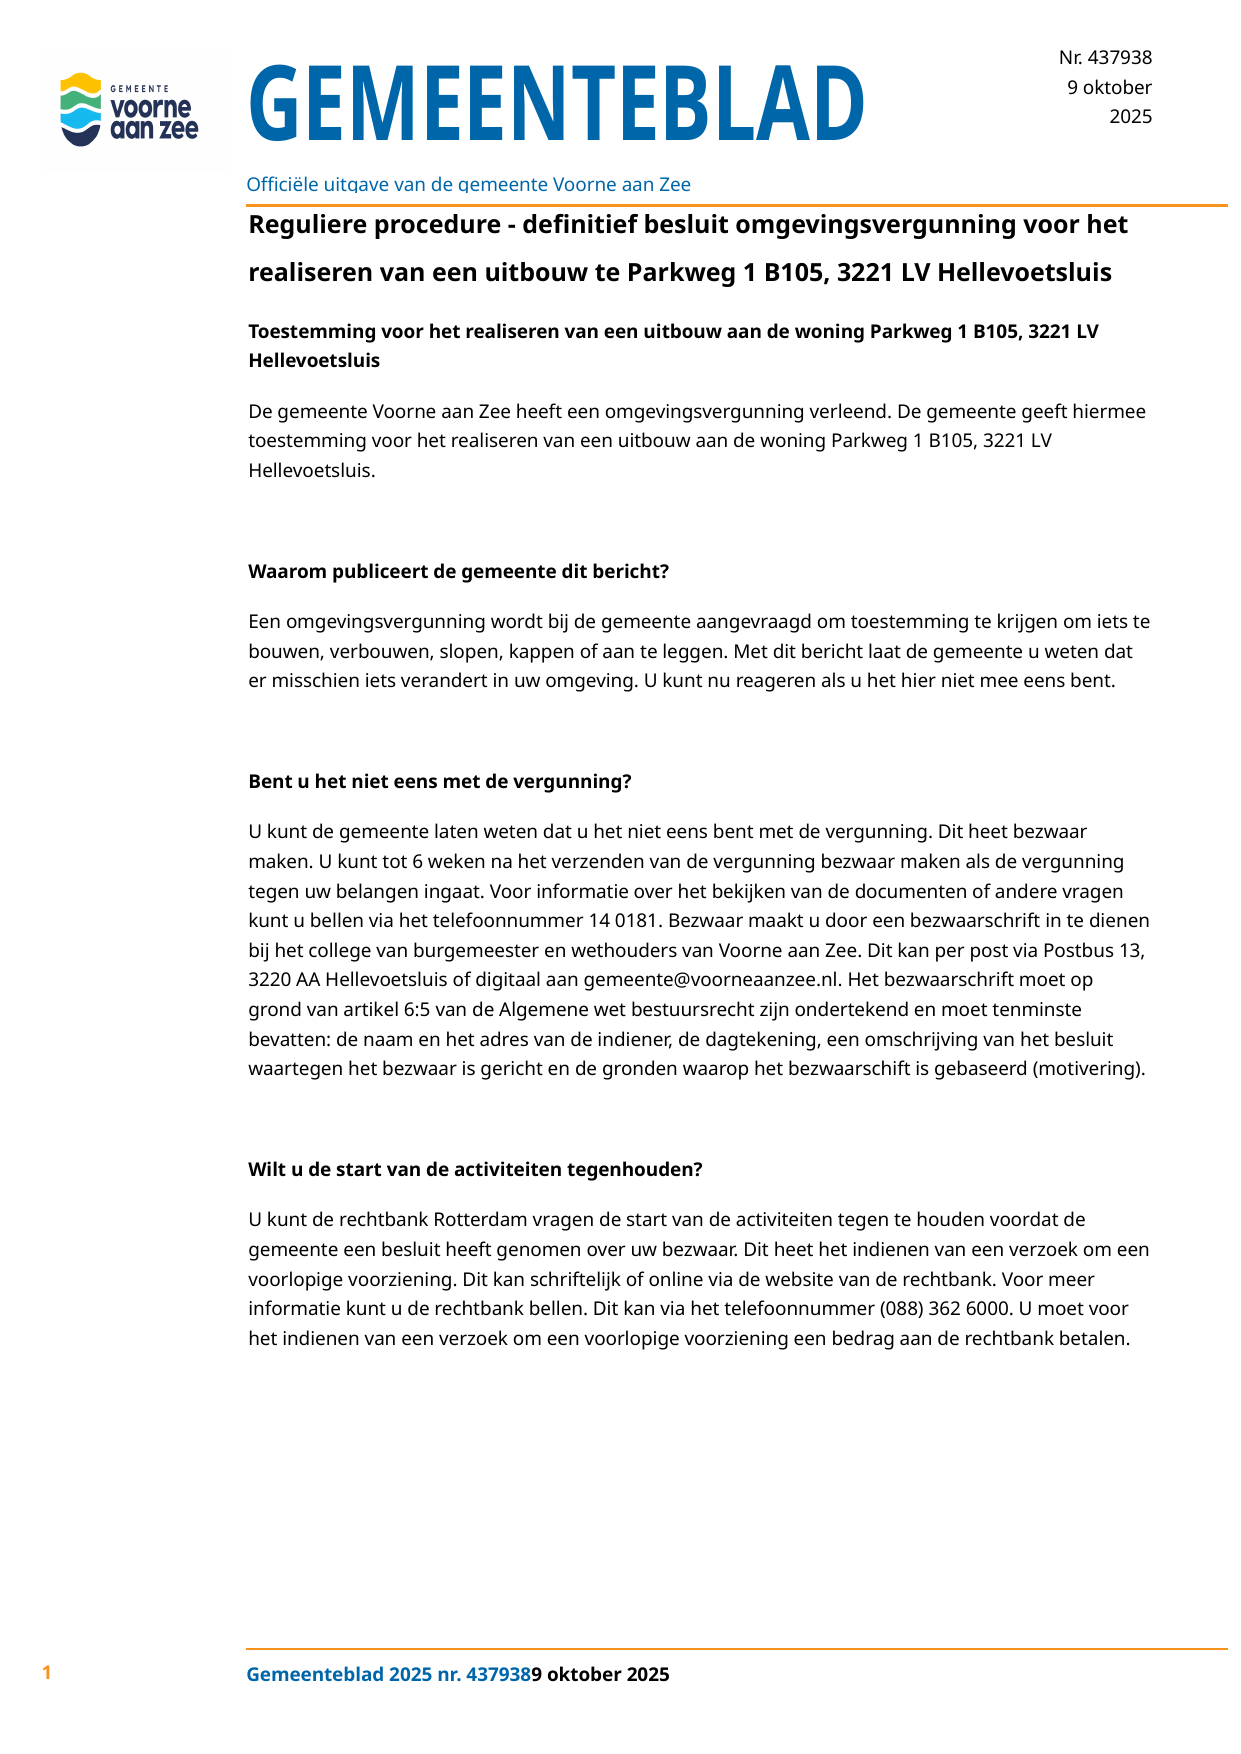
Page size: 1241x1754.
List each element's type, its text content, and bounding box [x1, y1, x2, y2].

text Reguliere procedure - definitief besluit omgevingsvergunning voor het realiseren van een uitbouw te Parkweg 1 B105, 3221 LV Hellevoetsluis [248, 207, 1152, 288]
text U kunt de gemeente laten weten dat u het niet eens bent met de vergunning. Dit heet bezwaar maken. U kunt tot 6 weken na het verzenden van de vergunning bezwaar maken als de vergunning tegen uw belangen ingaat. Voor informatie over het bekijken van de documenten of andere vragen kunt u bellen via het telefoonnummer 14 0181. Bezwaar maakt u door een bezwaarschrift in te dienen bij het college van burgemeester en wethouders van Voorne aan Zee. Dit kan per post via Postbus 13, 3220 AA Hellevoetsluis of digitaal aan gemeente@voorneaanzee.nl. Het bezwaarschrift moet op grond van artikel 6:5 van de Algemene wet bestuursrecht zijn ondertekend en moet tenminste bevatten: de naam en het adres van de indiener, de dagtekening, een omschrijving van het besluit waartegen het bezwaar is gericht en de gronden waarop het bezwaarschift is gebaseerd (motivering). [248, 819, 1152, 1081]
text Waarom publiceert de gemeente dit bericht? [248, 558, 1152, 584]
text U kunt de rechtbank Rotterdam vragen de start van de activiteiten tegen te houden voordat de gemeente een besluit heeft genomen over uw bezwaar. Dit heet het indienen van een verzoek om een voorlopige voorziening. Dit kan schriftelijk of online via de website van de rechtbank. Voor meer informatie kunt u de rechtbank bellen. Dit kan via het telefoonnummer (088) 362 6000. U moet voor het indienen van een verzoek om een voorlopige voorziening een bedrag aan de rechtbank betalen. [248, 1207, 1152, 1351]
text Bent u het niet eens met de vergunning? [248, 768, 1152, 794]
text Wilt u de start van de activiteiten tegenhouden? [248, 1156, 1152, 1182]
text De gemeente Voorne aan Zee heeft een omgevingsvergunning verleend. De gemeente geeft hiermee toestemming voor het realiseren van een uitbouw aan de woning Parkweg 1 B105, 3221 LV Hellevoetsluis. [248, 398, 1152, 483]
picture [41, 47, 231, 172]
text Toestemming voor het realiseren van een uitbouw aan de woning Parkweg 1 B105, 3221 LV Hellevoetsluis [248, 318, 1152, 373]
text Een omgevingsvergunning wordt bij de gemeente aangevraagd om toestemming te krijgen om iets te bouwen, verbouwen, slopen, kappen of aan te leggen. Met dit bericht laat de gemeente u weten dat er misschien iets verandert in uw omgeving. U kunt nu reageren als u het hier niet mee eens bent. [248, 608, 1152, 693]
